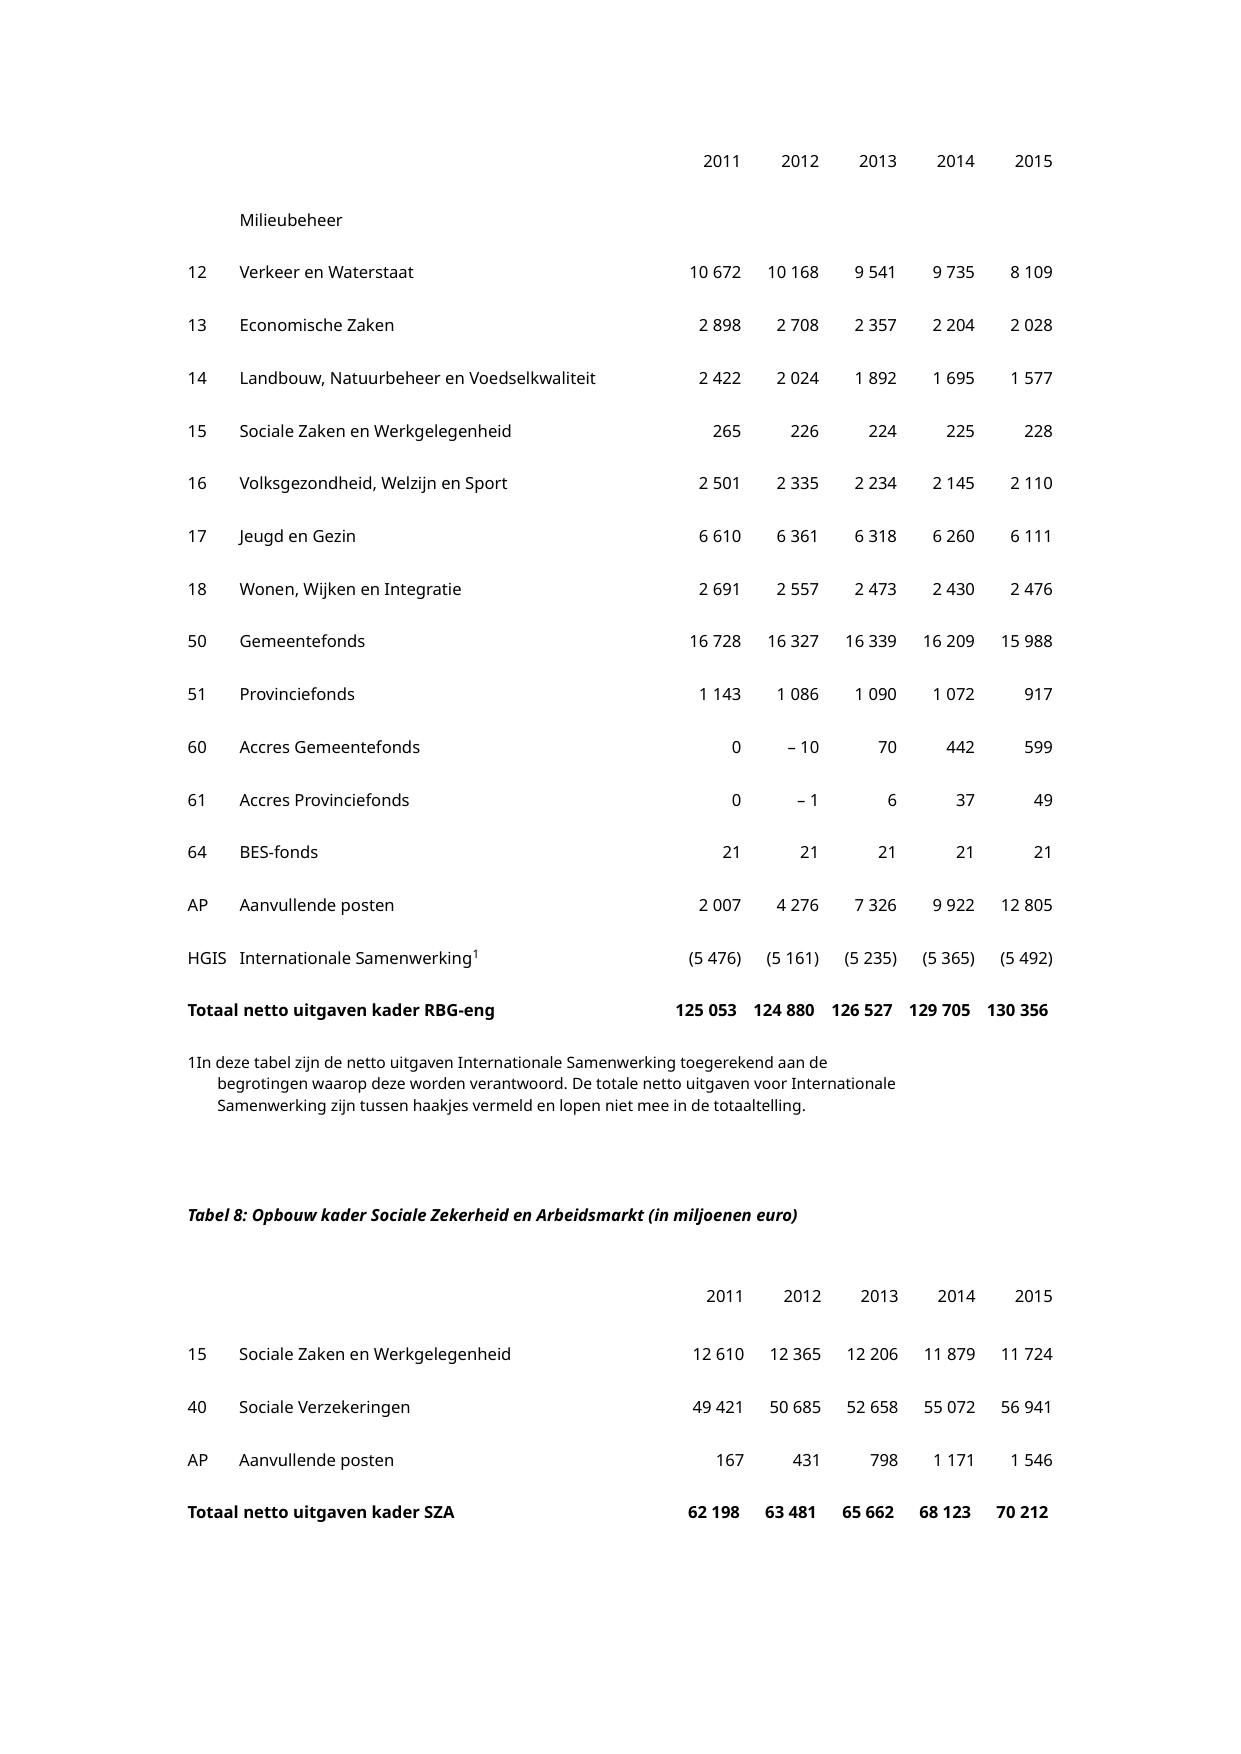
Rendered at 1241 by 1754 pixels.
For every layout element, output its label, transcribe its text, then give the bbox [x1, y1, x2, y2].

table_cell Accres Provinciefonds [239, 788, 663, 841]
table_header 2013 [819, 150, 897, 208]
table_cell Verkeer en Waterstaat [239, 261, 663, 314]
table_cell 11 724 [975, 1343, 1053, 1396]
table_cell 2 335 [741, 472, 819, 525]
table_cell 431 [744, 1449, 821, 1501]
table_cell Totaal netto uitgaven kader SZA [188, 1501, 667, 1554]
table_header 2012 [741, 150, 819, 208]
table_cell Economische Zaken [239, 314, 663, 367]
table_cell 49 421 [667, 1396, 744, 1448]
table_cell [663, 209, 741, 261]
table_cell 1 072 [897, 683, 975, 736]
table_cell 1 086 [741, 683, 819, 736]
table_cell [741, 209, 819, 261]
table_cell 12 [188, 261, 239, 314]
table_cell 2 110 [975, 472, 1053, 525]
table_cell 2 430 [897, 578, 975, 630]
table_cell 15 988 [975, 630, 1053, 683]
table_cell 9 735 [897, 261, 975, 314]
table_cell [188, 209, 239, 261]
table_cell 63 481 [744, 1501, 821, 1554]
table_cell Jeugd en Gezin [239, 525, 663, 577]
table_cell 21 [741, 841, 819, 894]
table_cell 2 898 [663, 314, 741, 367]
table_cell 599 [975, 736, 1053, 788]
table_cell 2 234 [819, 472, 897, 525]
table_cell 9 541 [819, 261, 897, 314]
table_cell 167 [667, 1449, 744, 1501]
table_cell 226 [741, 419, 819, 472]
table_cell 2 691 [663, 578, 741, 630]
table_cell 126 527 [819, 999, 897, 1052]
table_cell 130 356 [975, 999, 1053, 1052]
table_cell – 10 [741, 736, 819, 788]
table_header 2014 [897, 150, 975, 208]
table_cell 37 [897, 788, 975, 841]
table_cell 8 109 [975, 261, 1053, 314]
table_cell (5 476) [663, 946, 741, 999]
table_cell 16 [188, 472, 239, 525]
table_cell 61 [188, 788, 239, 841]
table_cell 2 501 [663, 472, 741, 525]
table_cell Gemeentefonds [239, 630, 663, 683]
table_cell [819, 209, 897, 261]
table_cell 442 [897, 736, 975, 788]
table_cell 18 [188, 578, 239, 630]
table_cell 16 339 [819, 630, 897, 683]
table_cell 2 357 [819, 314, 897, 367]
text Tabel 8: Opbouw kader Sociale Zekerheid en Arbeidsmarkt (in miljoenen euro) [187, 1204, 1053, 1227]
table_header 2012 [744, 1285, 821, 1343]
table_cell Wonen, Wijken en Integratie [239, 578, 663, 630]
table_cell Milieubeheer [239, 209, 663, 261]
table_cell 70 212 [975, 1501, 1053, 1554]
table_cell 15 [188, 419, 239, 472]
table_cell 12 206 [821, 1343, 898, 1396]
table_cell 1 546 [975, 1449, 1053, 1501]
table_cell AP [188, 894, 239, 946]
table_cell 12 365 [744, 1343, 821, 1396]
table_cell Sociale Zaken en Werkgelegenheid [239, 1343, 667, 1396]
table_cell 70 [819, 736, 897, 788]
table_cell 224 [819, 419, 897, 472]
table_cell 6 610 [663, 525, 741, 577]
table_cell 49 [975, 788, 1053, 841]
table_cell 16 327 [741, 630, 819, 683]
table_header 2015 [975, 1285, 1053, 1343]
table_cell Provinciefonds [239, 683, 663, 736]
table_cell 15 [188, 1343, 239, 1396]
table_cell (5 161) [741, 946, 819, 999]
table_cell Totaal netto uitgaven kader RBG-eng [188, 999, 663, 1052]
table_cell Internationale Samenwerking1 [239, 946, 663, 999]
table_cell 17 [188, 525, 239, 577]
table_cell 12 805 [975, 894, 1053, 946]
table_header [188, 150, 663, 208]
table_cell 225 [897, 419, 975, 472]
table_header [239, 1285, 667, 1343]
table_cell 2 476 [975, 578, 1053, 630]
table_cell 125 053 [663, 999, 741, 1052]
table_header 2011 [663, 150, 741, 208]
table_cell 40 [188, 1396, 239, 1448]
table_cell 10 672 [663, 261, 741, 314]
table_cell 21 [819, 841, 897, 894]
table_cell 129 705 [897, 999, 975, 1052]
table_cell Aanvullende posten [239, 1449, 667, 1501]
table_cell 2 557 [741, 578, 819, 630]
table_cell 6 260 [897, 525, 975, 577]
table_cell 56 941 [975, 1396, 1053, 1448]
table_cell [975, 209, 1053, 261]
table_cell HGIS [188, 946, 239, 999]
table_cell (5 365) [897, 946, 975, 999]
table_cell 65 662 [821, 1501, 898, 1554]
table_cell 64 [188, 841, 239, 894]
table_header 2011 [667, 1285, 744, 1343]
table_cell 52 658 [821, 1396, 898, 1448]
table_header 2015 [975, 150, 1053, 208]
table_cell 21 [663, 841, 741, 894]
table_cell 6 318 [819, 525, 897, 577]
table_cell 917 [975, 683, 1053, 736]
table_cell 1 090 [819, 683, 897, 736]
table_cell 1 171 [898, 1449, 975, 1501]
table_cell 2 473 [819, 578, 897, 630]
table_cell 6 [819, 788, 897, 841]
table_cell 11 879 [898, 1343, 975, 1396]
table_cell (5 235) [819, 946, 897, 999]
table_cell Sociale Verzekeringen [239, 1396, 667, 1448]
table_cell 10 168 [741, 261, 819, 314]
table_header 2014 [898, 1285, 975, 1343]
table_cell 21 [975, 841, 1053, 894]
table_cell 50 685 [744, 1396, 821, 1448]
table_cell 2 024 [741, 367, 819, 419]
table_cell BES-fonds [239, 841, 663, 894]
table_header [188, 1285, 239, 1343]
table_cell Volksgezondheid, Welzijn en Sport [239, 472, 663, 525]
table_cell (5 492) [975, 946, 1053, 999]
table_cell 0 [663, 736, 741, 788]
table_cell 798 [821, 1449, 898, 1501]
table_cell 4 276 [741, 894, 819, 946]
table_cell 1 143 [663, 683, 741, 736]
table_cell 60 [188, 736, 239, 788]
table_cell 16 728 [663, 630, 741, 683]
table_cell 6 361 [741, 525, 819, 577]
table_cell Accres Gemeentefonds [239, 736, 663, 788]
table_cell Aanvullende posten [239, 894, 663, 946]
table_cell 62 198 [667, 1501, 744, 1554]
table_cell 2 145 [897, 472, 975, 525]
table_cell 228 [975, 419, 1053, 472]
table_cell 2 204 [897, 314, 975, 367]
table_header 2013 [821, 1285, 898, 1343]
table_cell 2 007 [663, 894, 741, 946]
table_cell 12 610 [667, 1343, 744, 1396]
table_cell 13 [188, 314, 239, 367]
table_cell 14 [188, 367, 239, 419]
table_cell Landbouw, Natuurbeheer en Voedselkwaliteit [239, 367, 663, 419]
table_cell 1 577 [975, 367, 1053, 419]
table_cell 7 326 [819, 894, 897, 946]
table_cell 9 922 [897, 894, 975, 946]
table_cell 1 892 [819, 367, 897, 419]
table_cell 124 880 [741, 999, 819, 1052]
table_cell 50 [188, 630, 239, 683]
table_cell – 1 [741, 788, 819, 841]
table_cell 51 [188, 683, 239, 736]
table_cell 1In deze tabel zijn de netto uitgaven Internationale Samenwerking toegerekend aan de begrotingen waarop deze worden verantwoord. De totale netto uitgaven voor Internationale Samenwerking zijn tussen haakjes vermeld en lopen niet mee in de totaaltelling. [188, 1052, 897, 1146]
table_cell 2 028 [975, 314, 1053, 367]
table_cell 55 072 [898, 1396, 975, 1448]
table_cell 265 [663, 419, 741, 472]
table_cell 6 111 [975, 525, 1053, 577]
table_cell Sociale Zaken en Werkgelegenheid [239, 419, 663, 472]
table_cell 2 708 [741, 314, 819, 367]
table_cell 0 [663, 788, 741, 841]
table_cell 2 422 [663, 367, 741, 419]
table_cell 1 695 [897, 367, 975, 419]
table_cell AP [188, 1449, 239, 1501]
table_cell 16 209 [897, 630, 975, 683]
table_cell [897, 209, 975, 261]
table_cell 68 123 [898, 1501, 975, 1554]
table_cell 21 [897, 841, 975, 894]
